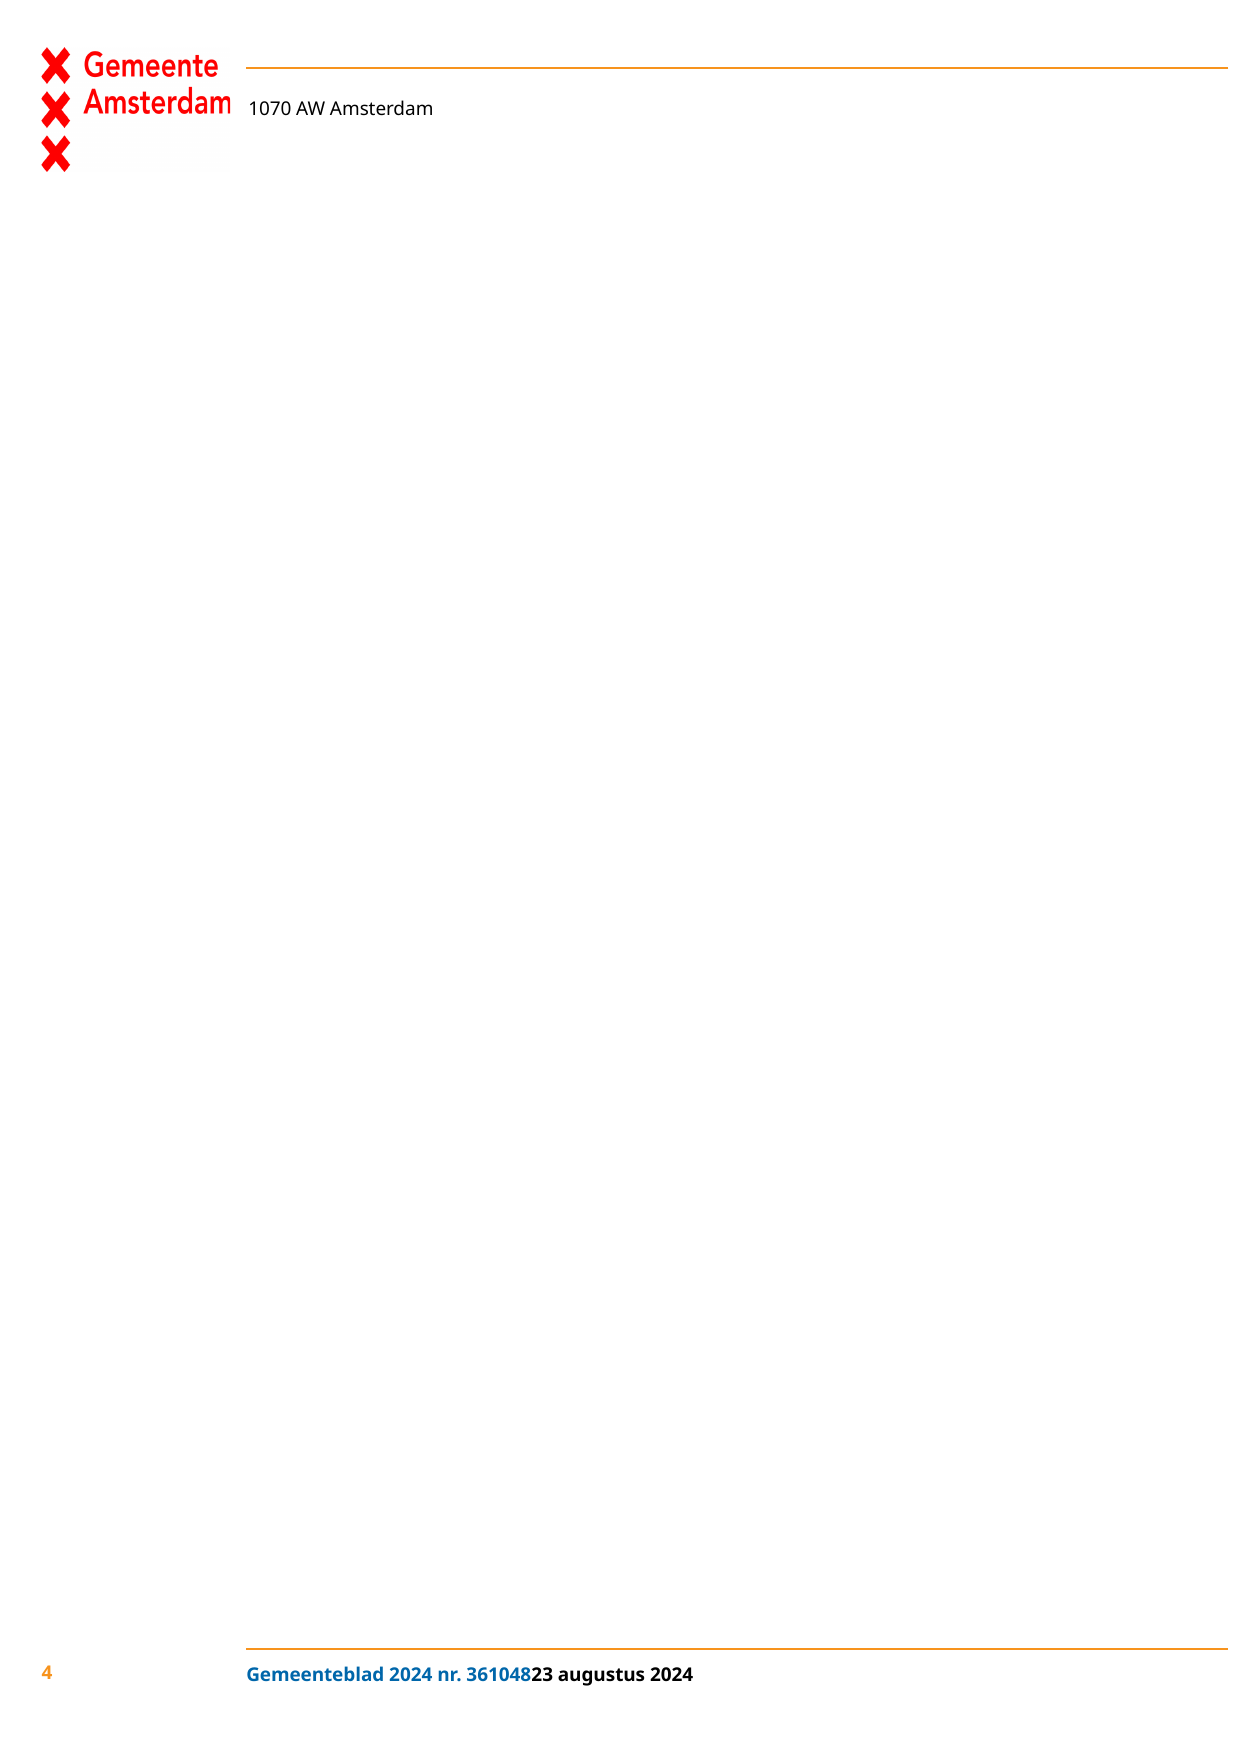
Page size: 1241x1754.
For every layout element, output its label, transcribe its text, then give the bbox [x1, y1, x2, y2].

picture [41, 47, 231, 172]
text 1070 AW Amsterdam [248, 95, 1152, 121]
